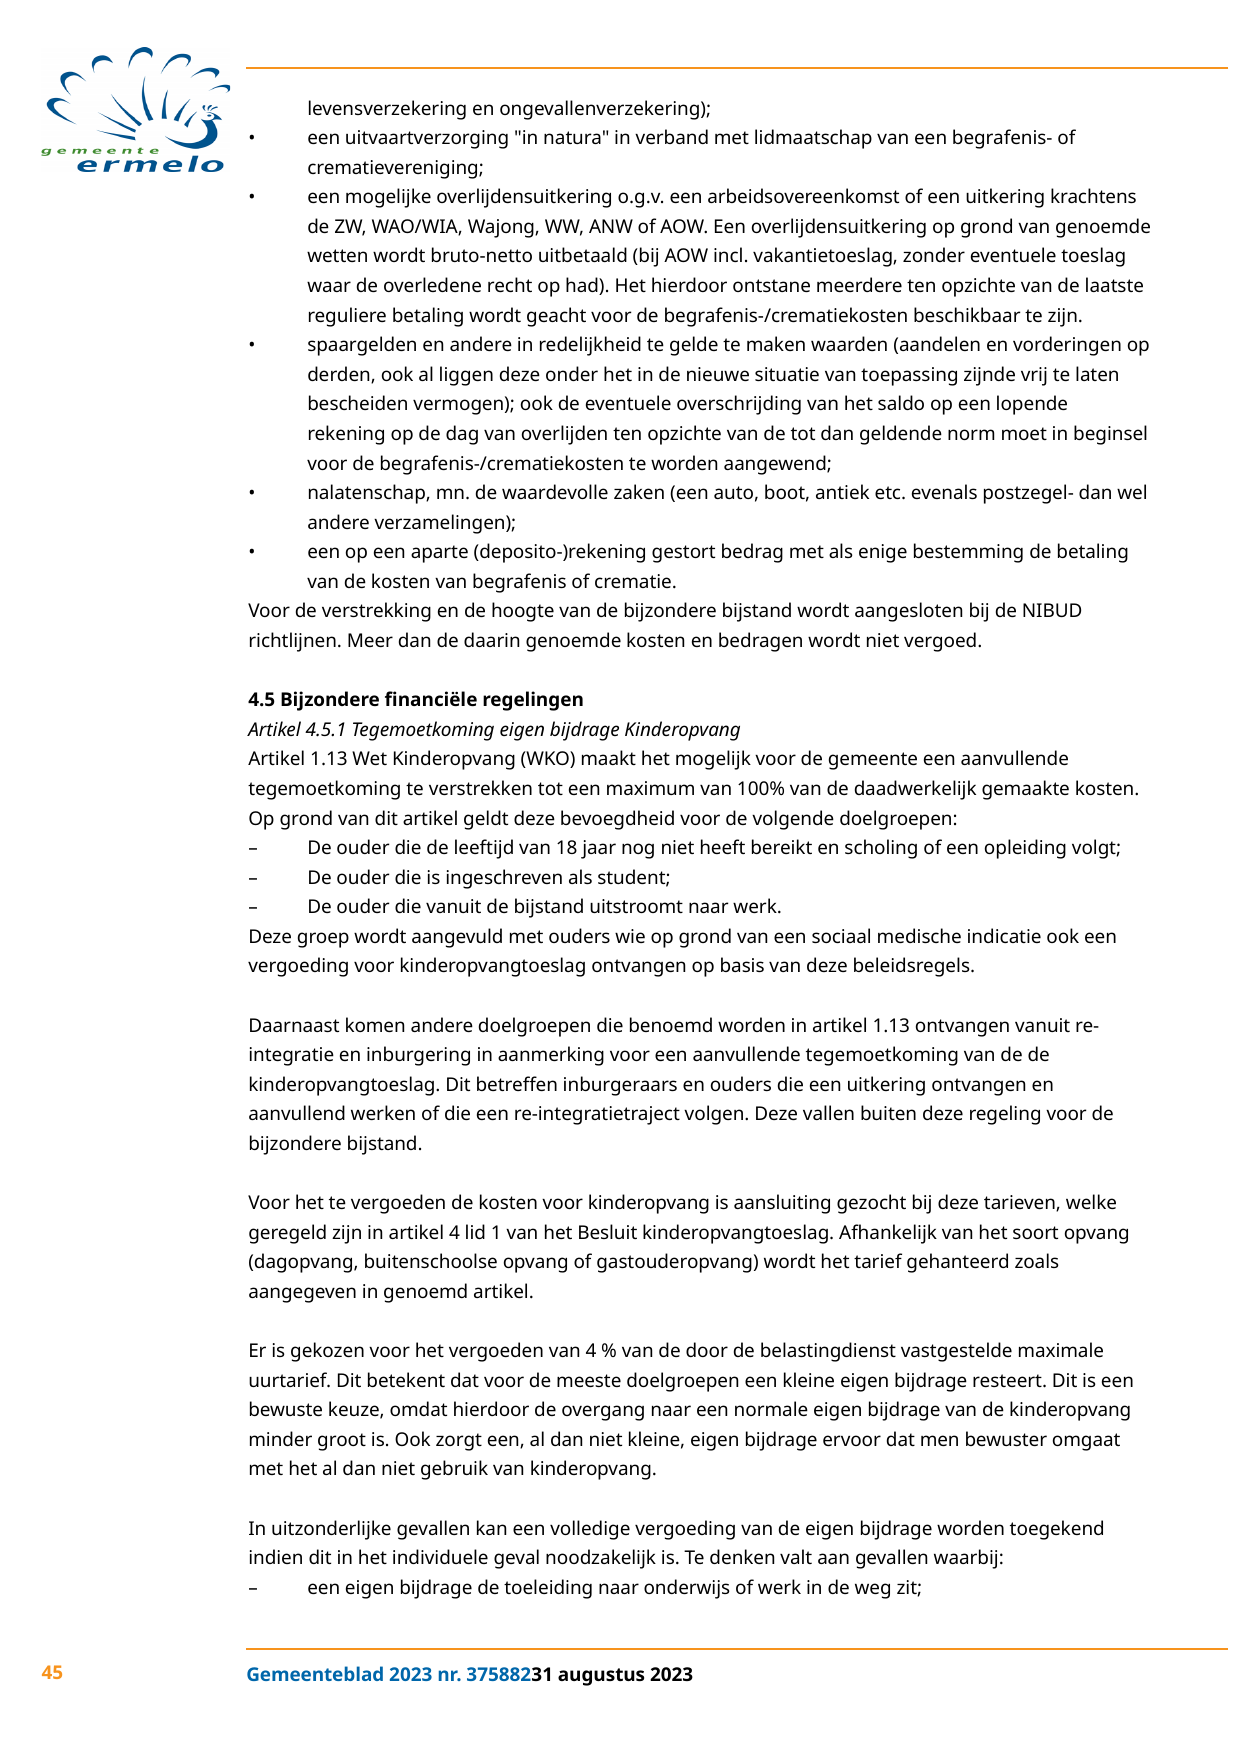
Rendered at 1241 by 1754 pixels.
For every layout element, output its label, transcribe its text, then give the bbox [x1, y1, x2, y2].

list nalatenschap, mn. de waardevolle zaken (een auto, boot, antiek etc. evenals postzegel- dan wel andere verzamelingen); [248, 479, 1152, 535]
list levensverzekering en ongevallenverzekering); [248, 95, 1152, 121]
list een uitvaartverzorging "in natura" in verband met lidmaatschap van een begrafenis- of crematievereniging; [248, 124, 1152, 180]
list De ouder die vanuit de bijstand uitstroomt naar werk. [248, 893, 1152, 919]
text In uitzonderlijke gevallen kan een volledige vergoeding van de eigen bijdrage worden toegekend indien dit in het individuele geval noodzakelijk is. Te denken valt aan gevallen waarbij: [248, 1515, 1152, 1570]
text Daarnaast komen andere doelgroepen die benoemd worden in artikel 1.13 ontvangen vanuit re-integratie en inburgering in aanmerking voor een aanvullende tegemoetkoming van de de kinderopvangtoeslag. Dit betreffen inburgeraars en ouders die een uitkering ontvangen en aanvullend werken of die een re-integratietraject volgen. Deze vallen buiten deze regeling voor de bijzondere bijstand. [248, 1012, 1152, 1156]
text Voor het te vergoeden de kosten voor kinderopvang is aansluiting gezocht bij deze tarieven, welke geregeld zijn in artikel 4 lid 1 van het Besluit kinderopvangtoeslag. Afhankelijk van het soort opvang (dagopvang, buitenschoolse opvang of gastouderopvang) wordt het tarief gehanteerd zoals aangegeven in genoemd artikel. [248, 1189, 1152, 1304]
list een eigen bijdrage de toeleiding naar onderwijs of werk in de weg zit; [248, 1574, 1152, 1600]
text Er is gekozen voor het vergoeden van 4 % van de door de belastingdienst vastgestelde maximale uurtarief. Dit betekent dat voor de meeste doelgroepen een kleine eigen bijdrage resteert. Dit is een bewuste keuze, omdat hierdoor de overgang naar een normale eigen bijdrage van de kinderopvang minder groot is. Ook zorgt een, al dan niet kleine, eigen bijdrage ervoor dat men bewuster omgaat met het al dan niet gebruik van kinderopvang. [248, 1337, 1152, 1481]
list De ouder die de leeftijd van 18 jaar nog niet heeft bereikt en scholing of een opleiding volgt; [248, 834, 1152, 860]
text Voor de verstrekking en de hoogte van de bijzondere bijstand wordt aangesloten bij de NIBUD richtlijnen. Meer dan de daarin genoemde kosten en bedragen wordt niet vergoed. [248, 598, 1152, 653]
list een mogelijke overlijdensuitkering o.g.v. een arbeidsovereenkomst of een uitkering krachtens de ZW, WAO/WIA, Wajong, WW, ANW of AOW. Een overlijdensuitkering op grond van genoemde wetten wordt bruto-netto uitbetaald (bij AOW incl. vakantietoeslag, zonder eventuele toeslag waar de overledene recht op had). Het hierdoor ontstane meerdere ten opzichte van de laatste reguliere betaling wordt geacht voor de begrafenis-/crematiekosten beschikbaar te zijn. [248, 183, 1152, 328]
text Deze groep wordt aangevuld met ouders wie op grond van een sociaal medische indicatie ook een vergoeding voor kinderopvangtoeslag ontvangen op basis van deze beleidsregels. [248, 923, 1152, 978]
list spaargelden en andere in redelijkheid te gelde te maken waarden (aandelen en vorderingen op derden, ook al liggen deze onder het in de nieuwe situatie van toepassing zijnde vrij te laten bescheiden vermogen); ook de eventuele overschrijding van het saldo op een lopende rekening op de dag van overlijden ten opzichte van de tot dan geldende norm moet in beginsel voor de begrafenis-/crematiekosten te worden aangewend; [248, 331, 1152, 476]
list De ouder die is ingeschreven als student; [248, 864, 1152, 890]
list een op een aparte (deposito-)rekening gestort bedrag met als enige bestemming de betaling van de kosten van begrafenis of crematie. [248, 538, 1152, 594]
text Artikel 4.5.1 Tegemoetkoming eigen bijdrage Kinderopvang [248, 716, 1152, 742]
picture [41, 47, 231, 172]
text Artikel 1.13 Wet Kinderopvang (WKO) maakt het mogelijk voor de gemeente een aanvullende tegemoetkoming te verstrekken tot een maximum van 100% van de daadwerkelijk gemaakte kosten. Op grond van dit artikel geldt deze bevoegdheid voor de volgende doelgroepen: [248, 746, 1152, 831]
text 4.5 Bijzondere financiële regelingen [248, 686, 1152, 712]
